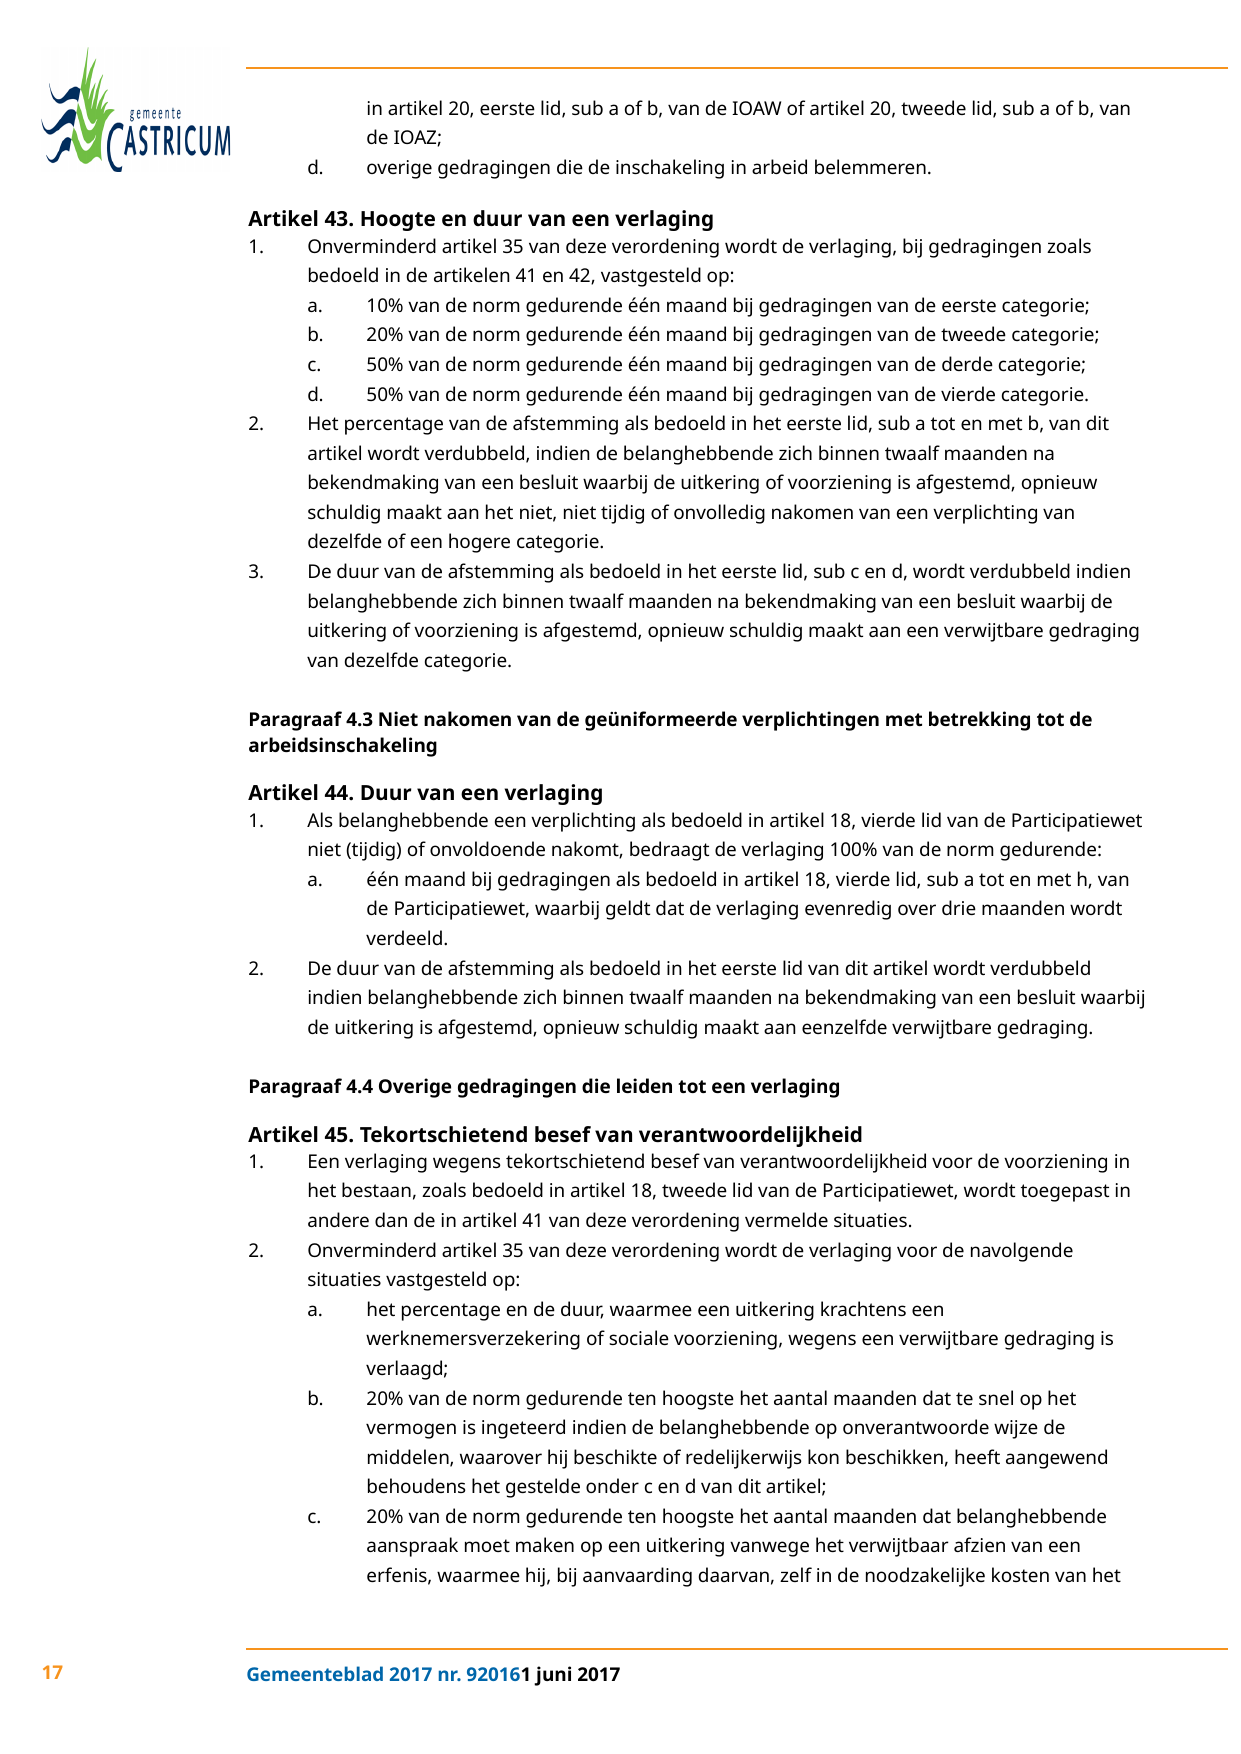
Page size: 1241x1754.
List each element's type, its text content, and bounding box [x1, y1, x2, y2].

list Als belanghebbende een verplichting als bedoeld in artikel 18, vierde lid van de Participatiewet niet (tijdig) of onvoldoende nakomt, bedraagt de verlaging 100% van de norm gedurende: [248, 807, 1152, 862]
picture [41, 47, 231, 172]
list in artikel 20, eerste lid, sub a of b, van de IOAW of artikel 20, tweede lid, sub a of b, van de IOAZ; [307, 95, 1152, 150]
list 50% van de norm gedurende één maand bij gedragingen van de vierde categorie. [307, 381, 1152, 406]
text Artikel 45. Tekortschietend besef van verantwoordelijkheid [248, 1120, 1152, 1148]
list één maand bij gedragingen als bedoeld in artikel 18, vierde lid, sub a tot en met h, van de Participatiewet, waarbij geldt dat de verlaging evenredig over drie maanden wordt verdeeld. [307, 866, 1152, 951]
list Onverminderd artikel 35 van deze verordening wordt de verlaging voor de navolgende situaties vastgesteld op: [248, 1237, 1152, 1292]
list 20% van de norm gedurende ten hoogste het aantal maanden dat te snel op het vermogen is ingeteerd indien de belanghebbende op onverantwoorde wijze de middelen, waarover hij beschikte of redelijkerwijs kon beschikken, heeft aangewend behoudens het gestelde onder c en d van dit artikel; [307, 1385, 1152, 1499]
text Paragraaf 4.4 Overige gedragingen die leiden tot een verlaging [248, 1073, 1152, 1099]
list 20% van de norm gedurende ten hoogste het aantal maanden dat belanghebbende aanspraak moet maken op een uitkering vanwege het verwijtbaar afzien van een erfenis, waarmee hij, bij aanvaarding daarvan, zelf in de noodzakelijke kosten van het [307, 1503, 1152, 1588]
list 50% van de norm gedurende één maand bij gedragingen van de derde categorie; [307, 351, 1152, 377]
list overige gedragingen die de inschakeling in arbeid belemmeren. [307, 154, 1152, 180]
list Het percentage van de afstemming als bedoeld in het eerste lid, sub a tot en met b, van dit artikel wordt verdubbeld, indien de belanghebbende zich binnen twaalf maanden na bekendmaking van een besluit waarbij de uitkering of voorziening is afgestemd, opnieuw schuldig maakt aan het niet, niet tijdig of onvolledig nakomen van een verplichting van dezelfde of een hogere categorie. [248, 410, 1152, 554]
list De duur van de afstemming als bedoeld in het eerste lid van dit artikel wordt verdubbeld indien belanghebbende zich binnen twaalf maanden na bekendmaking van een besluit waarbij de uitkering is afgestemd, opnieuw schuldig maakt aan eenzelfde verwijtbare gedraging. [248, 955, 1152, 1040]
list 20% van de norm gedurende één maand bij gedragingen van de tweede categorie; [307, 322, 1152, 347]
text Artikel 43. Hoogte en duur van een verlaging [248, 204, 1152, 233]
text Artikel 44. Duur van een verlaging [248, 778, 1152, 807]
list De duur van de afstemming als bedoeld in het eerste lid, sub c en d, wordt verdubbeld indien belanghebbende zich binnen twaalf maanden na bekendmaking van een besluit waarbij de uitkering of voorziening is afgestemd, opnieuw schuldig maakt aan een verwijtbare gedraging van dezelfde categorie. [248, 558, 1152, 673]
list Onverminderd artikel 35 van deze verordening wordt de verlaging, bij gedragingen zoals bedoeld in de artikelen 41 en 42, vastgesteld op: [248, 233, 1152, 288]
text Paragraaf 4.3 Niet nakomen van de geüniformeerde verplichtingen met betrekking tot de arbeidsinschakeling [248, 706, 1152, 758]
list Een verlaging wegens tekortschietend besef van verantwoordelijkheid voor de voorziening in het bestaan, zoals bedoeld in artikel 18, tweede lid van de Participatiewet, wordt toegepast in andere dan de in artikel 41 van deze verordening vermelde situaties. [248, 1148, 1152, 1233]
list 10% van de norm gedurende één maand bij gedragingen van de eerste categorie; [307, 292, 1152, 318]
list het percentage en de duur, waarmee een uitkering krachtens een werknemersverzekering of sociale voorziening, wegens een verwijtbare gedraging is verlaagd; [307, 1296, 1152, 1381]
